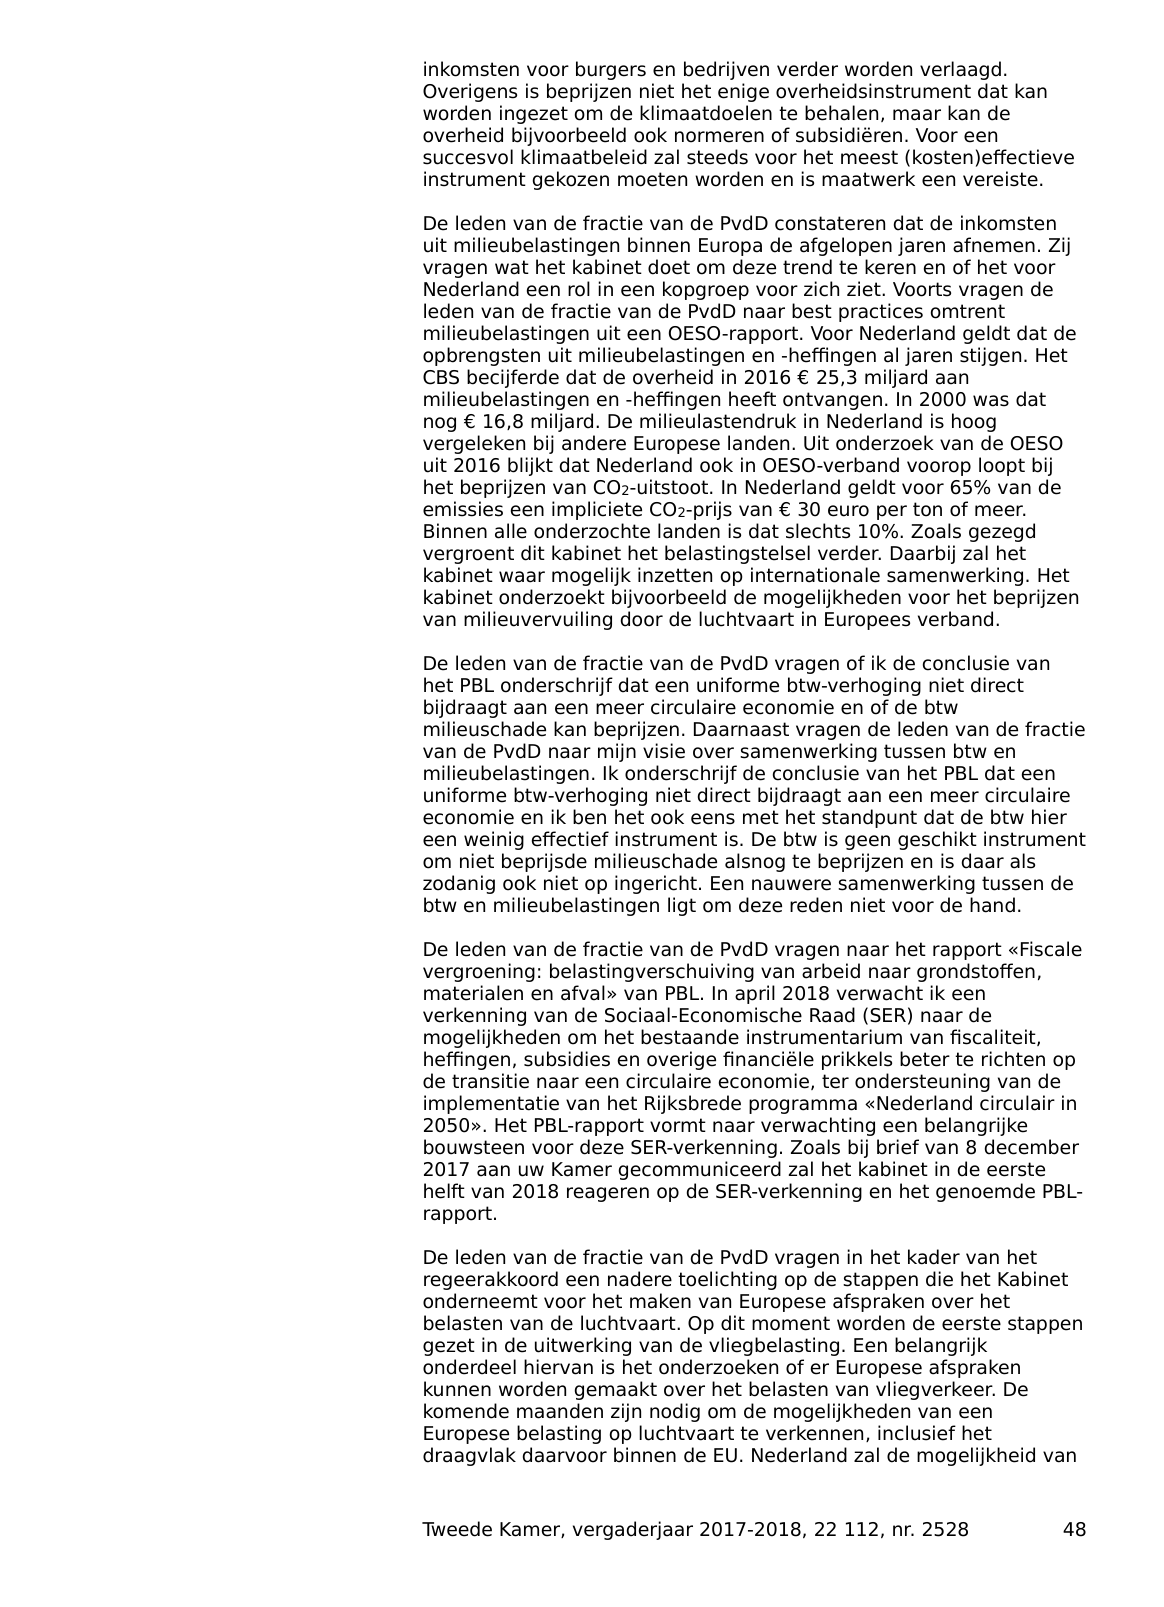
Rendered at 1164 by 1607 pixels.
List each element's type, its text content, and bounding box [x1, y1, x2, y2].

text De leden van de fractie van de PvdD vragen of ik de conclusie van het PBL onderschrijf dat een uniforme btw-verhoging niet direct bijdraagt aan een meer circulaire economie en of de btw milieuschade kan beprijzen. Daarnaast vragen de leden van de fractie van de PvdD naar mijn visie over samenwerking tussen btw en milieubelastingen. Ik onderschrijf de conclusie van het PBL dat een uniforme btw-verhoging niet direct bijdraagt aan een meer circulaire economie en ik ben het ook eens met het standpunt dat de btw hier een weinig effectief instrument is. De btw is geen geschikt instrument om niet beprijsde milieuschade alsnog te beprijzen en is daar als zodanig ook niet op ingericht. Een nauwere samenwerking tussen de btw en milieubelastingen ligt om deze reden niet voor de hand. [422, 653, 1087, 917]
text De leden van de fractie van de PvdD vragen in het kader van het regeerakkoord een nadere toelichting op de stappen die het Kabinet onderneemt voor het maken van Europese afspraken over het belasten van de luchtvaart. Op dit moment worden de eerste stappen gezet in de uitwerking van de vliegbelasting. Een belangrijk onderdeel hiervan is het onderzoeken of er Europese afspraken kunnen worden gemaakt over het belasten van vliegverkeer. De komende maanden zijn nodig om de mogelijkheden van een Europese belasting op luchtvaart te verkennen, inclusief het draagvlak daarvoor binnen de EU. Nederland zal de mogelijkheid van [422, 1247, 1087, 1467]
text De leden van de fractie van de PvdD constateren dat de inkomsten uit milieubelastingen binnen Europa de afgelopen jaren afnemen. Zij vragen wat het kabinet doet om deze trend te keren en of het voor Nederland een rol in een kopgroep voor zich ziet. Voorts vragen de leden van de fractie van de PvdD naar best practices omtrent milieubelastingen uit een OESO-rapport. Voor Nederland geldt dat de opbrengsten uit milieubelastingen en -heffingen al jaren stijgen. Het CBS becijferde dat de overheid in 2016 € 25,3 miljard aan milieubelastingen en -heffingen heeft ontvangen. In 2000 was dat nog € 16,8 miljard. De milieulastendruk in Nederland is hoog vergeleken bij andere Europese landen. Uit onderzoek van de OESO uit 2016 blijkt dat Nederland ook in OESO-verband voorop loopt bij het beprijzen van CO2-uitstoot. In Nederland geldt voor 65% van de emissies een impliciete CO2-prijs van € 30 euro per ton of meer. Binnen alle onderzochte landen is dat slechts 10%. Zoals gezegd vergroent dit kabinet het belastingstelsel verder. Daarbij zal het kabinet waar mogelijk inzetten op internationale samenwerking. Het kabinet onderzoekt bijvoorbeeld de mogelijkheden voor het beprijzen van milieuvervuiling door de luchtvaart in Europees verband. [422, 213, 1087, 631]
text inkomsten voor burgers en bedrijven verder worden verlaagd. Overigens is beprijzen niet het enige overheidsinstrument dat kan worden ingezet om de klimaatdoelen te behalen, maar kan de overheid bijvoorbeeld ook normeren of subsidiëren. Voor een succesvol klimaatbeleid zal steeds voor het meest (kosten)effectieve instrument gekozen moeten worden en is maatwerk een vereiste. [422, 59, 1087, 191]
text De leden van de fractie van de PvdD vragen naar het rapport «Fiscale vergroening: belastingverschuiving van arbeid naar grondstoffen, materialen en afval» van PBL. In april 2018 verwacht ik een verkenning van de Sociaal-Economische Raad (SER) naar de mogelijkheden om het bestaande instrumentarium van fiscaliteit, heffingen, subsidies en overige financiële prikkels beter te richten op de transitie naar een circulaire economie, ter ondersteuning van de implementatie van het Rijksbrede programma «Nederland circulair in 2050». Het PBL-rapport vormt naar verwachting een belangrijke bouwsteen voor deze SER-verkenning. Zoals bij brief van 8 december 2017 aan uw Kamer gecommuniceerd zal het kabinet in de eerste helft van 2018 reageren op de SER-verkenning en het genoemde PBL-rapport. [422, 939, 1087, 1224]
